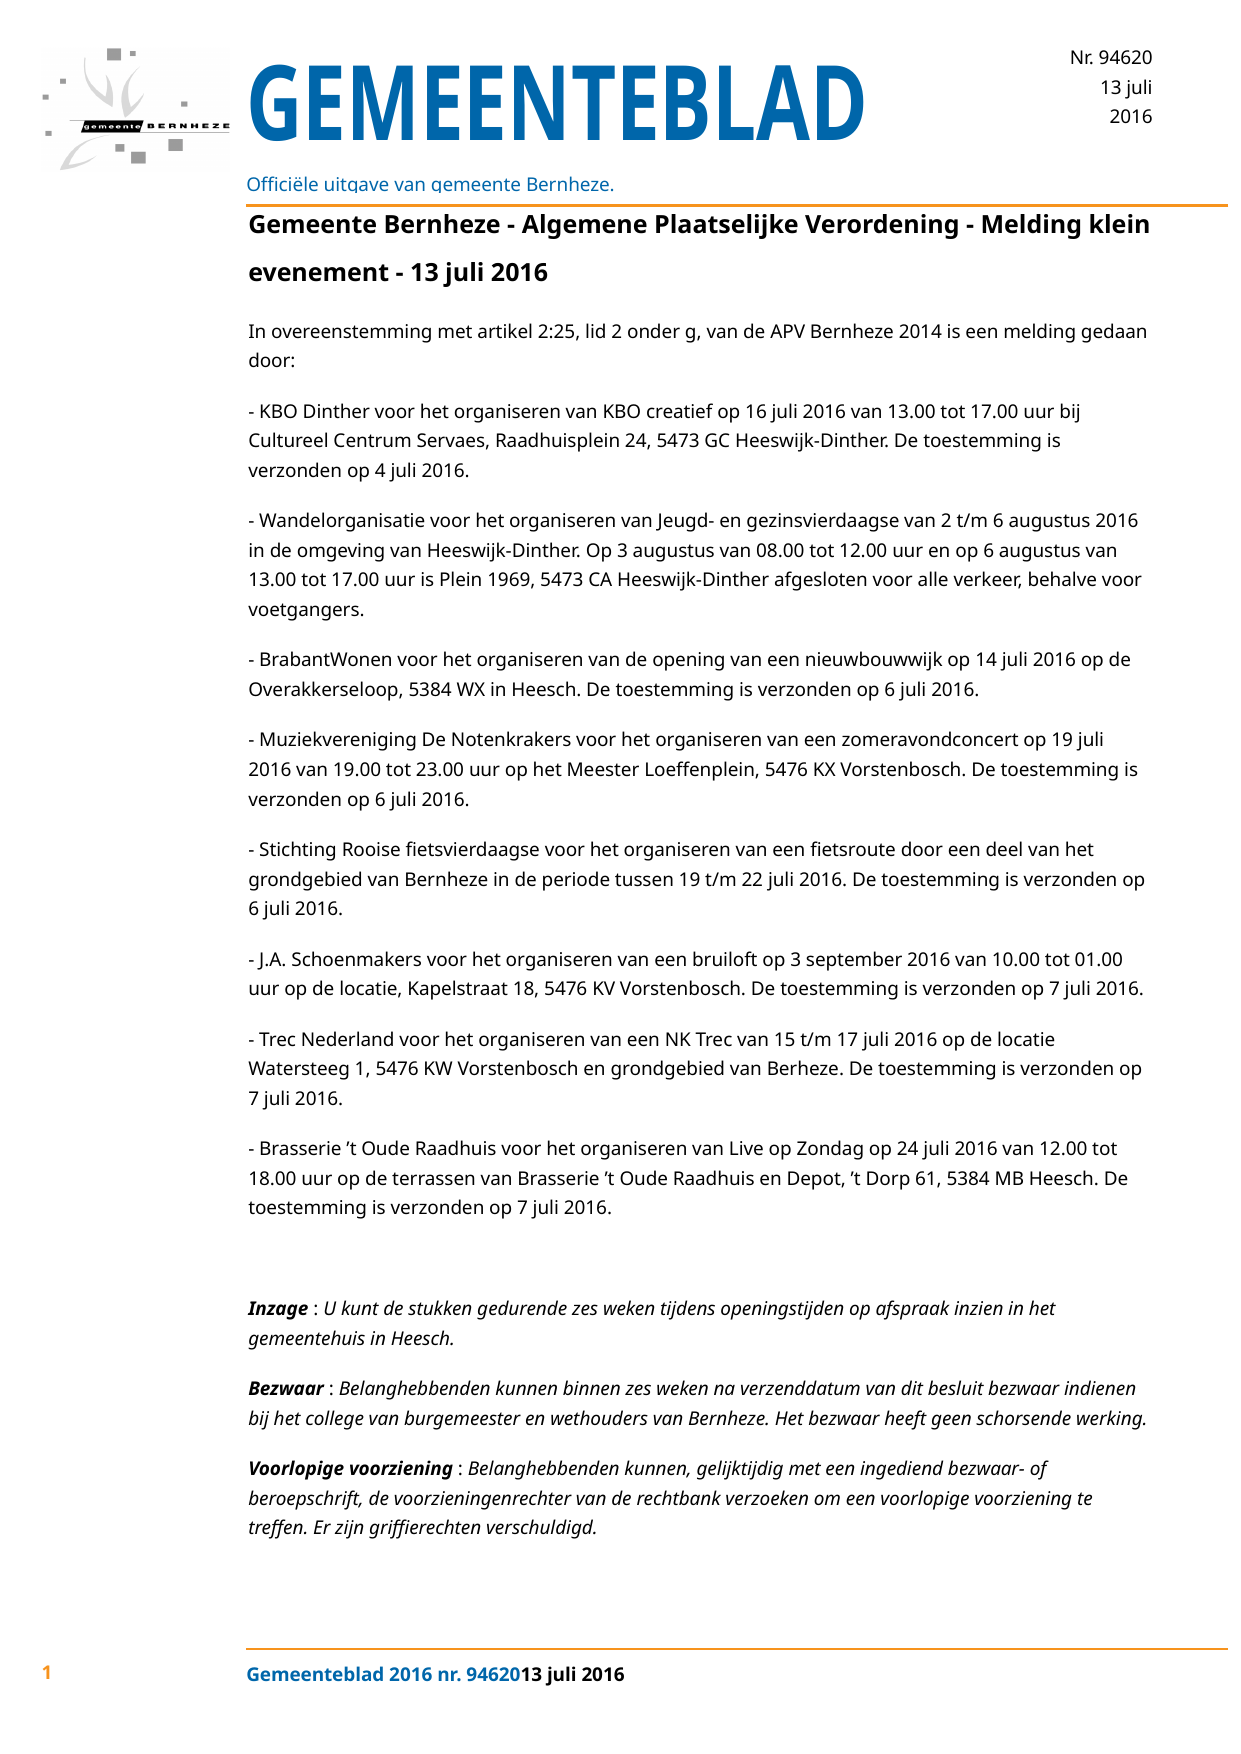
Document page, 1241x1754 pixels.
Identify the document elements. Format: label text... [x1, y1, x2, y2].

text In overeenstemming met artikel 2:25, lid 2 onder g, van de APV Bernheze 2014 is een melding gedaan door: [248, 318, 1152, 373]
text Inzage : U kunt de stukken gedurende zes weken tijdens openingstijden op afspraak inzien in het gemeentehuis in Heesch. [248, 1295, 1152, 1351]
picture [41, 47, 231, 172]
text - Brasserie ’t Oude Raadhuis voor het organiseren van Live op Zondag op 24 juli 2016 van 12.00 tot 18.00 uur op de terrassen van Brasserie ’t Oude Raadhuis en Depot, ’t Dorp 61, 5384 MB Heesch. De toestemming is verzonden op 7 juli 2016. [248, 1135, 1152, 1220]
text Bezwaar : Belanghebbenden kunnen binnen zes weken na verzenddatum van dit besluit bezwaar indienen bij het college van burgemeester en wethouders van Bernheze. Het bezwaar heeft geen schorsende werking. [248, 1375, 1152, 1431]
text Gemeente Bernheze - Algemene Plaatselijke Verordening - Melding klein evenement - 13 juli 2016 [248, 207, 1152, 288]
text - KBO Dinther voor het organiseren van KBO creatief op 16 juli 2016 van 13.00 tot 17.00 uur bij Cultureel Centrum Servaes, Raadhuisplein 24, 5473 GC Heeswijk-Dinther. De toestemming is verzonden op 4 juli 2016. [248, 398, 1152, 483]
text Voorlopige voorziening : Belanghebbenden kunnen, gelijktijdig met een ingediend bezwaar- of beroepschrift, de voorzieningenrechter van de rechtbank verzoeken om een voorlopige voorziening te treffen. Er zijn griffierechten verschuldigd. [248, 1455, 1152, 1540]
text - Trec Nederland voor het organiseren van een NK Trec van 15 t/m 17 juli 2016 op de locatie Watersteeg 1, 5476 KW Vorstenbosch en grondgebied van Berheze. De toestemming is verzonden op 7 juli 2016. [248, 1026, 1152, 1111]
text - J.A. Schoenmakers voor het organiseren van een bruiloft op 3 september 2016 van 10.00 tot 01.00 uur op de locatie, Kapelstraat 18, 5476 KV Vorstenbosch. De toestemming is verzonden op 7 juli 2016. [248, 946, 1152, 1001]
text - BrabantWonen voor het organiseren van de opening van een nieuwbouwwijk op 14 juli 2016 op de Overakkerseloop, 5384 WX in Heesch. De toestemming is verzonden op 6 juli 2016. [248, 647, 1152, 702]
text - Muziekvereniging De Notenkrakers voor het organiseren van een zomeravondconcert op 19 juli 2016 van 19.00 tot 23.00 uur op het Meester Loeffenplein, 5476 KX Vorstenbosch. De toestemming is verzonden op 6 juli 2016. [248, 727, 1152, 812]
text - Stichting Rooise fietsvierdaagse voor het organiseren van een fietsroute door een deel van het grondgebied van Bernheze in de periode tussen 19 t/m 22 juli 2016. De toestemming is verzonden op 6 juli 2016. [248, 836, 1152, 921]
text - Wandelorganisatie voor het organiseren van Jeugd- en gezinsvierdaagse van 2 t/m 6 augustus 2016 in de omgeving van Heeswijk-Dinther. Op 3 augustus van 08.00 tot 12.00 uur en op 6 augustus van 13.00 tot 17.00 uur is Plein 1969, 5473 CA Heeswijk-Dinther afgesloten voor alle verkeer, behalve voor voetgangers. [248, 507, 1152, 622]
